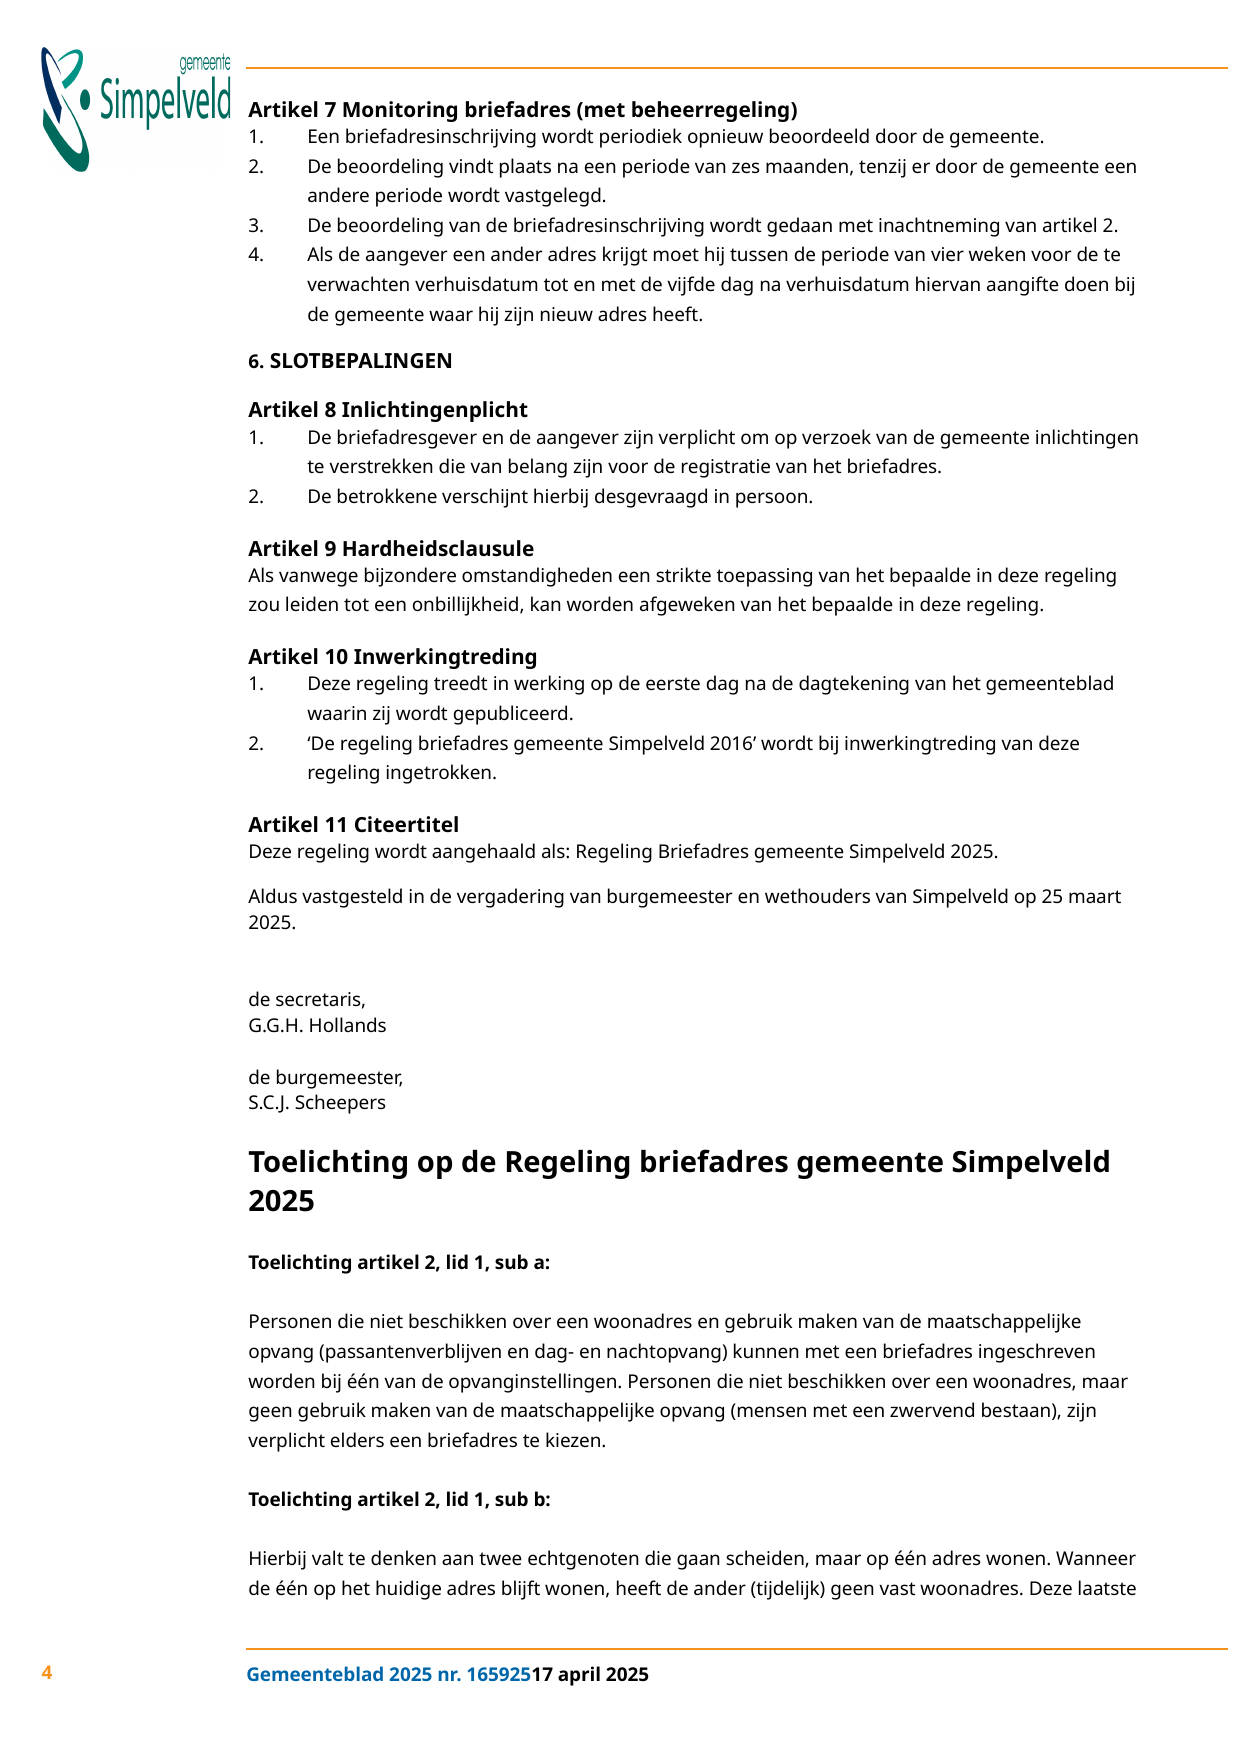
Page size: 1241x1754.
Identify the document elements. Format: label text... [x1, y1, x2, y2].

text Aldus vastgesteld in de vergadering van burgemeester en wethouders van Simpelveld op 25 maart 2025. [248, 884, 1152, 935]
text de burgemeester, [248, 1064, 1152, 1089]
list Als de aangever een ander adres krijgt moet hij tussen de periode van vier weken voor de te verwachten verhuisdatum tot en met de vijfde dag na verhuisdatum hiervan aangifte doen bij de gemeente waar hij zijn nieuw adres heeft. [248, 242, 1152, 326]
list De beoordeling van de briefadresinschrijving wordt gedaan met inachtneming van artikel 2. [248, 212, 1152, 238]
text Als vanwege bijzondere omstandigheden een strikte toepassing van het bepaalde in deze regeling zou leiden tot een onbillijkheid, kan worden afgeweken van het bepaalde in deze regeling. [248, 562, 1152, 617]
text Toelichting op de Regeling briefadres gemeente Simpelveld 2025 [248, 1141, 1152, 1220]
text Artikel 11 Citeertitel [248, 810, 1152, 838]
text Toelichting artikel 2, lid 1, sub b: [248, 1486, 1152, 1512]
list Deze regeling treedt in werking op de eerste dag na de dagtekening van het gemeenteblad waarin zij wordt gepubliceerd. [248, 671, 1152, 726]
text Artikel 7 Monitoring briefadres (met beheerregeling) [248, 95, 1152, 123]
text G.G.H. Hollands [248, 1012, 1152, 1038]
list De betrokkene verschijnt hierbij desgevraagd in persoon. [248, 483, 1152, 509]
text Artikel 10 Inwerkingtreding [248, 642, 1152, 671]
list De briefadresgever en de aangever zijn verplicht om op verzoek van de gemeente inlichtingen te verstrekken die van belang zijn voor de registratie van het briefadres. [248, 424, 1152, 479]
text Personen die niet beschikken over een woonadres en gebruik maken van de maatschappelijke opvang (passantenverblijven en dag- en nachtopvang) kunnen met een briefadres ingeschreven worden bij één van de opvanginstellingen. Personen die niet beschikken over een woonadres, maar geen gebruik maken van de maatschappelijke opvang (mensen met een zwervend bestaan), zijn verplicht elders een briefadres te kiezen. [248, 1309, 1152, 1453]
text Artikel 9 Hardheidsclausule [248, 534, 1152, 562]
text de secretaris, [248, 987, 1152, 1012]
list ‘De regeling briefadres gemeente Simpelveld 2016’ wordt bij inwerkingtreding van deze regeling ingetrokken. [248, 730, 1152, 785]
text Toelichting artikel 2, lid 1, sub a: [248, 1249, 1152, 1275]
list De beoordeling vindt plaats na een periode van zes maanden, tenzij er door de gemeente een andere periode wordt vastgelegd. [248, 153, 1152, 208]
picture [41, 47, 231, 172]
list Een briefadresinschrijving wordt periodiek opnieuw beoordeeld door de gemeente. [248, 123, 1152, 149]
text Deze regeling wordt aangehaald als: Regeling Briefadres gemeente Simpelveld 2025. [248, 838, 1152, 864]
text Hierbij valt te denken aan twee echtgenoten die gaan scheiden, maar op één adres wonen. Wanneer de één op het huidige adres blijft wonen, heeft de ander (tijdelijk) geen vast woonadres. Deze laatste [248, 1545, 1152, 1601]
text S.C.J. Scheepers [248, 1089, 1152, 1115]
text Artikel 8 Inlichtingenplicht [248, 396, 1152, 424]
text 6. SLOTBEPALINGEN [248, 346, 1152, 375]
